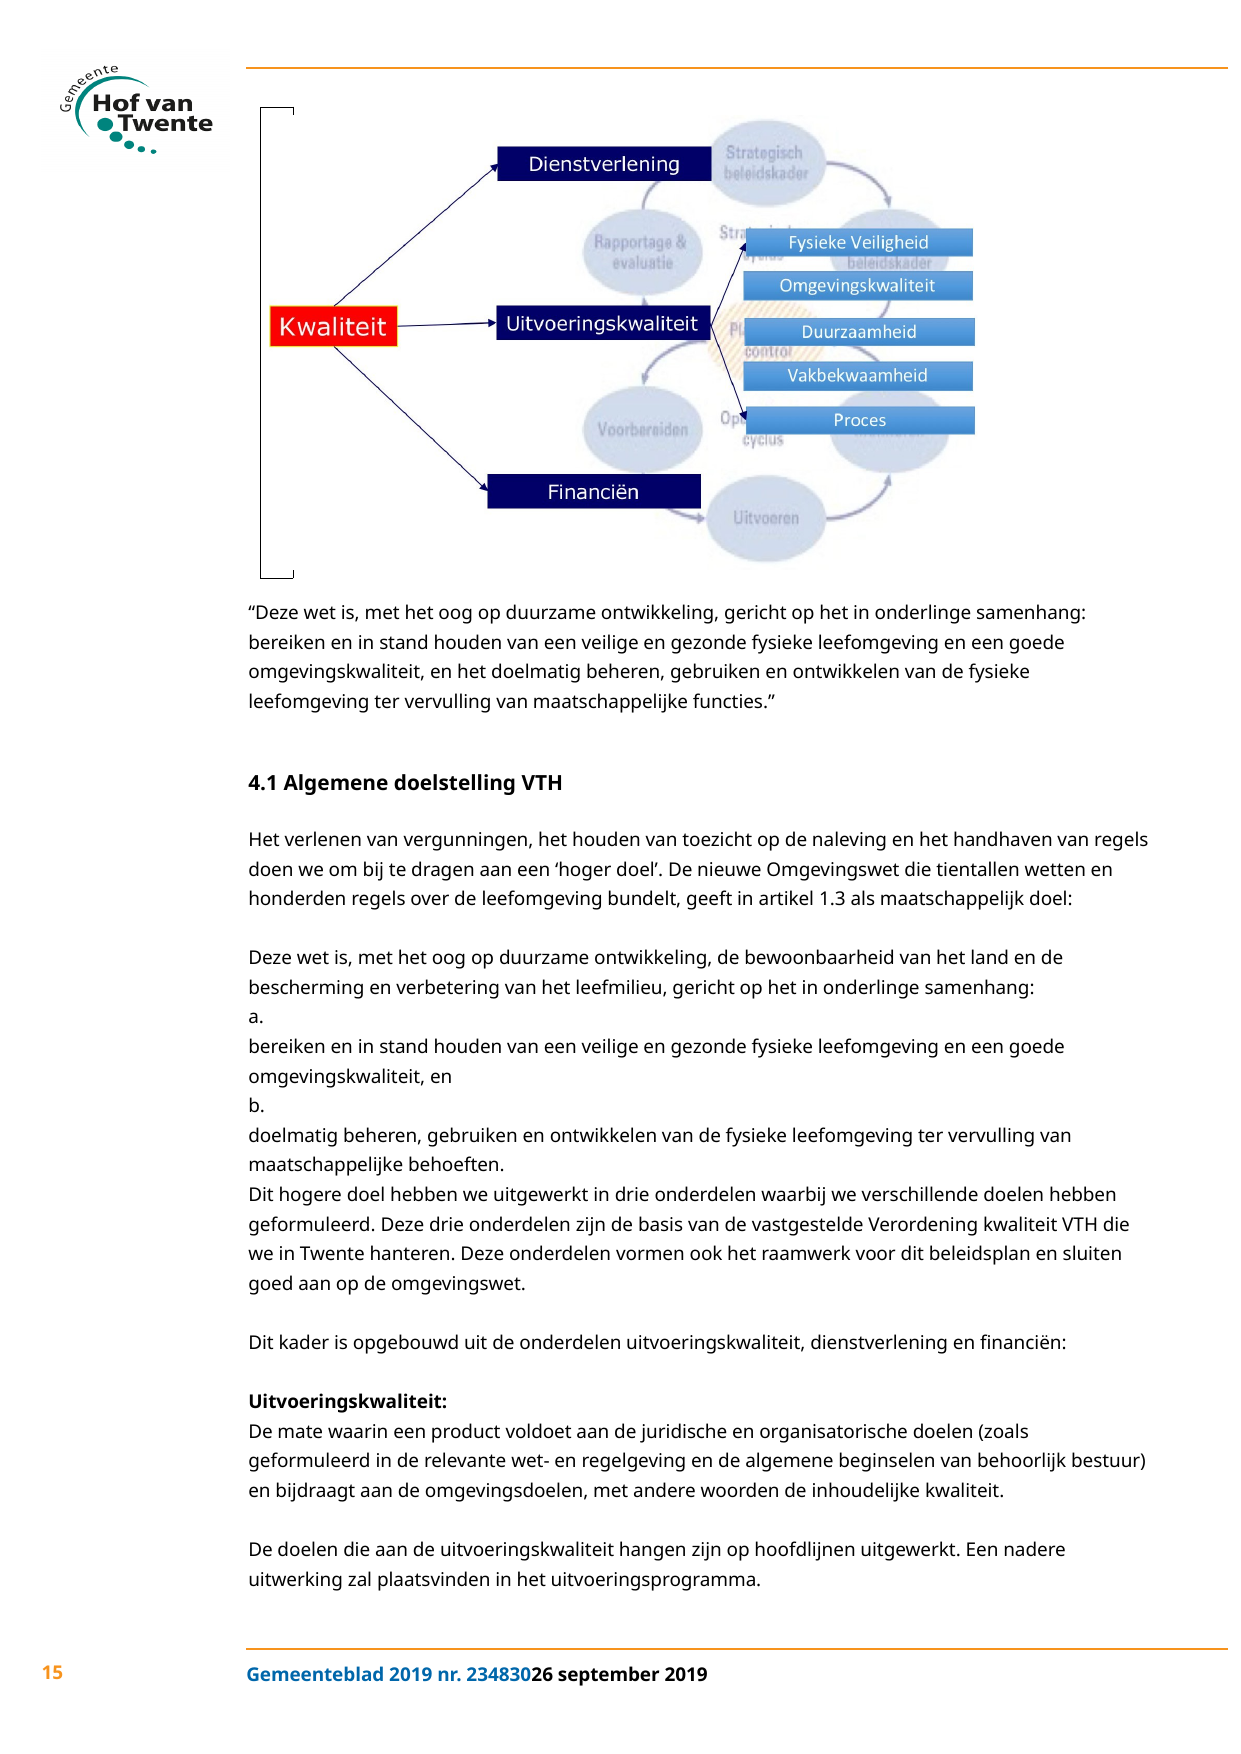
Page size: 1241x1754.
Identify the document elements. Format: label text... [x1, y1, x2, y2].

text “Deze wet is, met het oog op duurzame ontwikkeling, gericht op het in onderlinge samenhang: [248, 599, 1152, 625]
text bereiken en in stand houden van een veilige en gezonde fysieke leefomgeving en een goede omgevingskwaliteit, en het doelmatig beheren, gebruiken en ontwikkelen van de fysieke leefomgeving ter vervulling van maatschappelijke functies.” [248, 629, 1152, 714]
text Dit hogere doel hebben we uitgewerkt in drie onderdelen waarbij we verschillende doelen hebben geformuleerd. Deze drie onderdelen zijn de basis van de vastgestelde Verordening kwaliteit VTH die we in Twente hanteren. Deze onderdelen vormen ook het raamwerk voor dit beleidsplan en sluiten goed aan op de omgevingswet. [248, 1181, 1152, 1296]
text a. [248, 1004, 1152, 1029]
text bereiken en in stand houden van een veilige en gezonde fysieke leefomgeving en een goede omgevingskwaliteit, en [248, 1033, 1152, 1089]
text De mate waarin een product voldoet aan de juridische en organisatorische doelen (zoals geformuleerd in de relevante wet- en regelgeving en de algemene beginselen van behoorlijk bestuur) en bijdraagt aan de omgevingsdoelen, met andere woorden de inhoudelijke kwaliteit. [248, 1418, 1152, 1503]
text doelmatig beheren, gebruiken en ontwikkelen van de fysieke leefomgeving ter vervulling van maatschappelijke behoeften. [248, 1122, 1152, 1177]
picture [41, 47, 231, 172]
text b. [248, 1092, 1152, 1118]
text 4.1 Algemene doelstelling VTH [248, 768, 1152, 797]
text Deze wet is, met het oog op duurzame ontwikkeling, de bewoonbaarheid van het land en de bescherming en verbetering van het leefmilieu, gericht op het in onderlinge samenhang: [248, 944, 1152, 1000]
text Het verlenen van vergunningen, het houden van toezicht op de naleving en het handhaven van regels doen we om bij te dragen aan een ‘hoger doel’. De nieuwe Omgevingswet die tientallen wetten en honderden regels over de leefomgeving bundelt, geeft in artikel 1.3 als maatschappelijk doel: [248, 826, 1152, 911]
text De doelen die aan de uitvoeringskwaliteit hangen zijn op hoofdlijnen uitgewerkt. Een nadere uitwerking zal plaatsvinden in het uitvoeringsprogramma. [248, 1536, 1152, 1592]
text Uitvoeringskwaliteit: [248, 1388, 1152, 1414]
text Dit kader is opgebouwd uit de onderdelen uitvoeringskwaliteit, dienstverlening en financiën: [248, 1329, 1152, 1355]
picture [268, 115, 978, 570]
